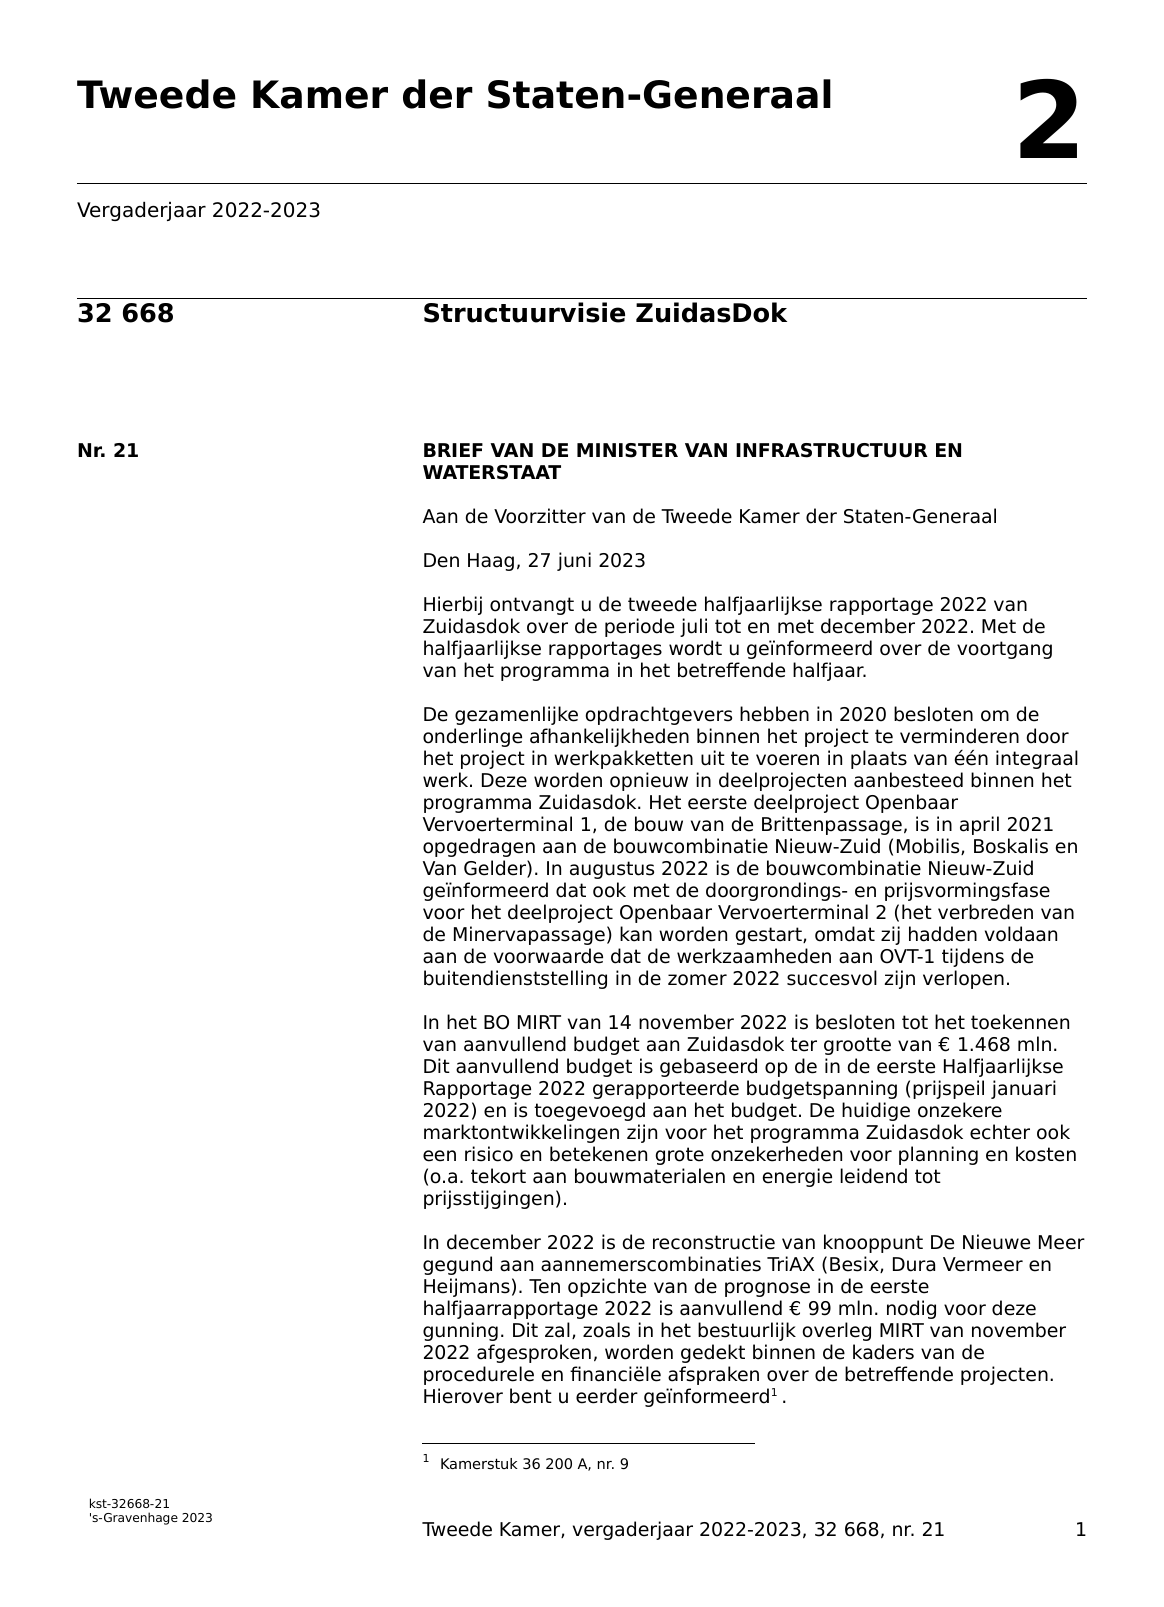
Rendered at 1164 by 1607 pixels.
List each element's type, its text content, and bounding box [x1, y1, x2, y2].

text kst-32668-21 [88, 1497, 323, 1511]
text Kamerstuk 36 200 A, nr. 9 [422, 1452, 1087, 1474]
subtitle 32 668 Structuurvisie ZuidasDok [77, 299, 1087, 329]
table_header 2 [886, 59, 1087, 183]
text Aan de Voorzitter van de Tweede Kamer der Staten-Generaal [422, 506, 1087, 528]
table_cell Vergaderjaar 2022-2023 [77, 184, 1087, 298]
text De gezamenlijke opdrachtgevers hebben in 2020 besloten om de onderlinge afhankelijkheden binnen het project te verminderen door het project in werkpakketten uit te voeren in plaats van één integraal werk. Deze worden opnieuw in deelprojecten aanbesteed binnen het programma Zuidasdok. Het eerste deelproject Openbaar Vervoerterminal 1, de bouw van de Brittenpassage, is in april 2021 opgedragen aan de bouwcombinatie Nieuw-Zuid (Mobilis, Boskalis en Van Gelder). In augustus 2022 is de bouwcombinatie Nieuw-Zuid geïnformeerd dat ook met de doorgrondings- en prijsvormingsfase voor het deelproject Openbaar Vervoerterminal 2 (het verbreden van de Minervapassage) kan worden gestart, omdat zij hadden voldaan aan de voorwaarde dat de werkzaamheden aan OVT-1 tijdens de buitendienststelling in de zomer 2022 succesvol zijn verlopen. [422, 704, 1087, 990]
text In het BO MIRT van 14 november 2022 is besloten tot het toekennen van aanvullend budget aan Zuidasdok ter grootte van € 1.468 mln. Dit aanvullend budget is gebaseerd op de in de eerste Halfjaarlijkse Rapportage 2022 gerapporteerde budgetspanning (prijspeil januari 2022) en is toegevoegd aan het budget. De huidige onzekere marktontwikkelingen zijn voor het programma Zuidasdok echter ook een risico en betekenen grote onzekerheden voor planning en kosten (o.a. tekort aan bouwmaterialen en energie leidend tot prijsstijgingen). [422, 1012, 1087, 1210]
table_header Tweede Kamer der Staten-Generaal [77, 59, 886, 183]
text In december 2022 is de reconstructie van knooppunt De Nieuwe Meer gegund aan aannemerscombinaties TriAX (Besix, Dura Vermeer en Heijmans). Ten opzichte van de prognose in de eerste halfjaarrapportage 2022 is aanvullend € 99 mln. nodig voor deze gunning. Dit zal, zoals in het bestuurlijk overleg MIRT van november 2022 afgesproken, worden gedekt binnen de kaders van de procedurele en financiële afspraken over de betreffende projecten. Hierover bent u eerder geïnformeerd. [422, 1232, 1087, 1408]
text Den Haag, 27 juni 2023 [422, 550, 1087, 572]
text Hierbij ontvangt u de tweede halfjaarlijkse rapportage 2022 van Zuidasdok over de periode juli tot en met december 2022. Met de halfjaarlijkse rapportages wordt u geïnformeerd over de voortgang van het programma in het betreffende halfjaar. [422, 594, 1087, 682]
text 's-Gravenhage 2023 [88, 1511, 323, 1525]
subtitle Nr. 21 BRIEF VAN DE MINISTER VAN INFRASTRUCTUUR EN WATERSTAAT [77, 440, 1087, 484]
